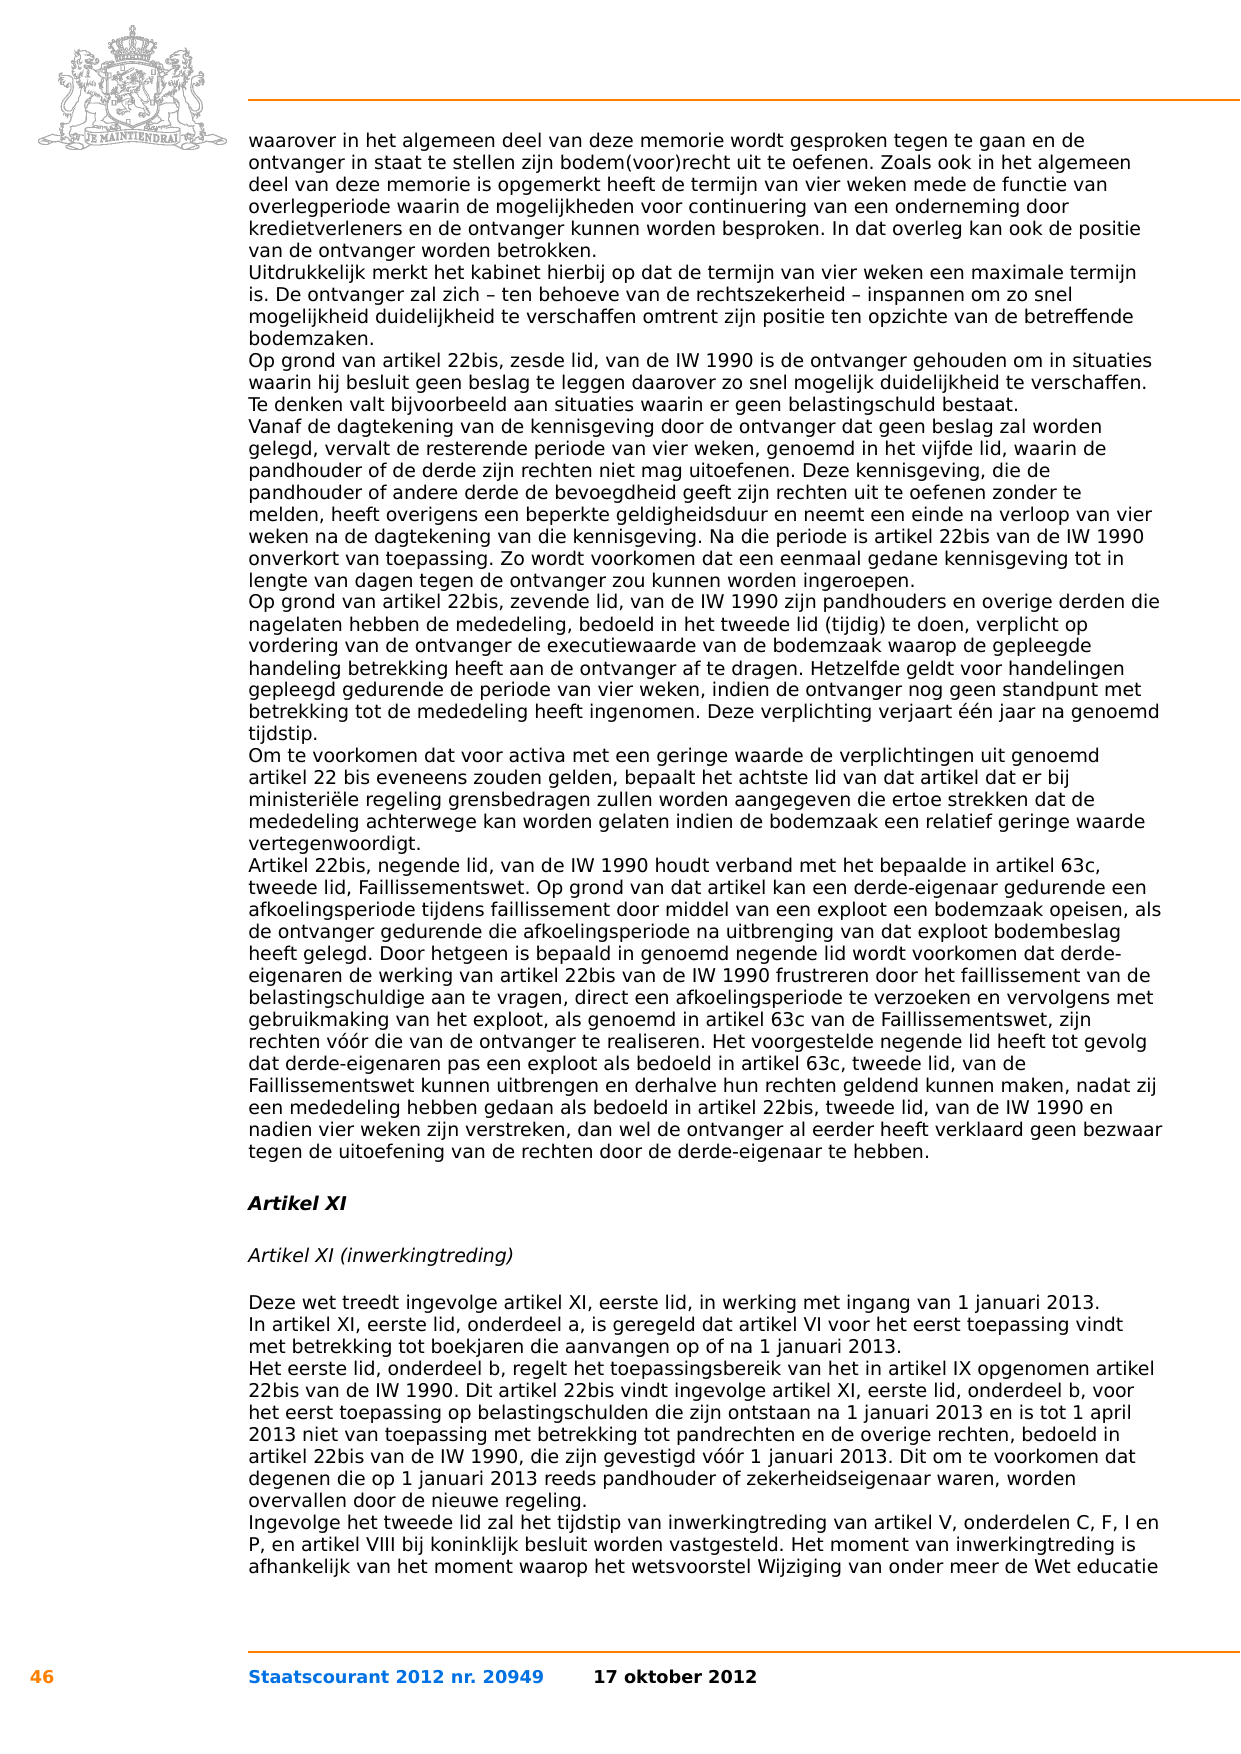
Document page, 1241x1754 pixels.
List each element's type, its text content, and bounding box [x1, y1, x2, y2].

text Om te voorkomen dat voor activa met een geringe waarde de verplichtingen uit genoemd artikel 22 bis eveneens zouden gelden, bepaalt het achtste lid van dat artikel dat er bij ministeriële regeling grensbedragen zullen worden aangegeven die ertoe strekken dat de mededeling achterwege kan worden gelaten indien de bodemzaak een relatief geringe waarde vertegenwoordigt. [248, 745, 1163, 855]
text Op grond van artikel 22bis, zesde lid, van de IW 1990 is de ontvanger gehouden om in situaties waarin hij besluit geen beslag te leggen daarover zo snel mogelijk duidelijkheid te verschaffen. Te denken valt bijvoorbeeld aan situaties waarin er geen belastingschuld bestaat. [248, 350, 1163, 416]
text waarover in het algemeen deel van deze memorie wordt gesproken tegen te gaan en de ontvanger in staat te stellen zijn bodem(voor)recht uit te oefenen. Zoals ook in het algemeen deel van deze memorie is opgemerkt heeft de termijn van vier weken mede de functie van overlegperiode waarin de mogelijkheden voor continuering van een onderneming door kredietverleners en de ontvanger kunnen worden besproken. In dat overleg kan ook de positie van de ontvanger worden betrokken. [248, 130, 1163, 262]
text Ingevolge het tweede lid zal het tijdstip van inwerkingtreding van artikel V, onderdelen C, F, I en P, en artikel VIII bij koninklijk besluit worden vastgesteld. Het moment van inwerkingtreding is afhankelijk van het moment waarop het wetsvoorstel Wijziging van onder meer de Wet educatie [248, 1512, 1163, 1578]
text Uitdrukkelijk merkt het kabinet hierbij op dat de termijn van vier weken een maximale termijn is. De ontvanger zal zich – ten behoeve van de rechtszekerheid – inspannen om zo snel mogelijkheid duidelijkheid te verschaffen omtrent zijn positie ten opzichte van de betreffende bodemzaken. [248, 262, 1163, 350]
picture [38, 25, 227, 150]
text Vanaf de dagtekening van de kennisgeving door de ontvanger dat geen beslag zal worden gelegd, vervalt de resterende periode van vier weken, genoemd in het vijfde lid, waarin de pandhouder of de derde zijn rechten niet mag uitoefenen. Deze kennisgeving, die de pandhouder of andere derde de bevoegdheid geeft zijn rechten uit te oefenen zonder te melden, heeft overigens een beperkte geldigheidsduur en neemt een einde na verloop van vier weken na de dagtekening van die kennisgeving. Na die periode is artikel 22bis van de IW 1990 onverkort van toepassing. Zo wordt voorkomen dat een eenmaal gedane kennisgeving tot in lengte van dagen tegen de ontvanger zou kunnen worden ingeroepen. [248, 416, 1163, 591]
text Op grond van artikel 22bis, zevende lid, van de IW 1990 zijn pandhouders en overige derden die nagelaten hebben de mededeling, bedoeld in het tweede lid (tijdig) te doen, verplicht op vordering van de ontvanger de executiewaarde van de bodemzaak waarop de gepleegde handeling betrekking heeft aan de ontvanger af te dragen. Hetzelfde geldt voor handelingen gepleegd gedurende de periode van vier weken, indien de ontvanger nog geen standpunt met betrekking tot de mededeling heeft ingenomen. Deze verplichting verjaart één jaar na genoemd tijdstip. [248, 591, 1163, 745]
subtitle Artikel XI [248, 1193, 1163, 1215]
text Artikel 22bis, negende lid, van de IW 1990 houdt verband met het bepaalde in artikel 63c, tweede lid, Faillissementswet. Op grond van dat artikel kan een derde-eigenaar gedurende een afkoelingsperiode tijdens faillissement door middel van een exploot een bodemzaak opeisen, als de ontvanger gedurende die afkoelingsperiode na uitbrenging van dat exploot bodembeslag heeft gelegd. Door hetgeen is bepaald in genoemd negende lid wordt voorkomen dat derde-eigenaren de werking van artikel 22bis van de IW 1990 frustreren door het faillissement van de belastingschuldige aan te vragen, direct een afkoelingsperiode te verzoeken en vervolgens met gebruikmaking van het exploot, als genoemd in artikel 63c van de Faillissementswet, zijn rechten vóór die van de ontvanger te realiseren. Het voorgestelde negende lid heeft tot gevolg dat derde-eigenaren pas een exploot als bedoeld in artikel 63c, tweede lid, van de Faillissementswet kunnen uitbrengen en derhalve hun rechten geldend kunnen maken, nadat zij een mededeling hebben gedaan als bedoeld in artikel 22bis, tweede lid, van de IW 1990 en nadien vier weken zijn verstreken, dan wel de ontvanger al eerder heeft verklaard geen bezwaar tegen de uitoefening van de rechten door de derde-eigenaar te hebben. [248, 855, 1163, 1163]
text Het eerste lid, onderdeel b, regelt het toepassingsbereik van het in artikel IX opgenomen artikel 22bis van de IW 1990. Dit artikel 22bis vindt ingevolge artikel XI, eerste lid, onderdeel b, voor het eerst toepassing op belastingschulden die zijn ontstaan na 1 januari 2013 en is tot 1 april 2013 niet van toepassing met betrekking tot pandrechten en de overige rechten, bedoeld in artikel 22bis van de IW 1990, die zijn gevestigd vóór 1 januari 2013. Dit om te voorkomen dat degenen die op 1 januari 2013 reeds pandhouder of zekerheidseigenaar waren, worden overvallen door de nieuwe regeling. [248, 1358, 1163, 1512]
text Deze wet treedt ingevolge artikel XI, eerste lid, in werking met ingang van 1 januari 2013. [248, 1292, 1163, 1314]
text In artikel XI, eerste lid, onderdeel a, is geregeld dat artikel VI voor het eerst toepassing vindt met betrekking tot boekjaren die aanvangen op of na 1 januari 2013. [248, 1314, 1163, 1358]
subtitle Artikel XI (inwerkingtreding) [248, 1245, 1163, 1267]
